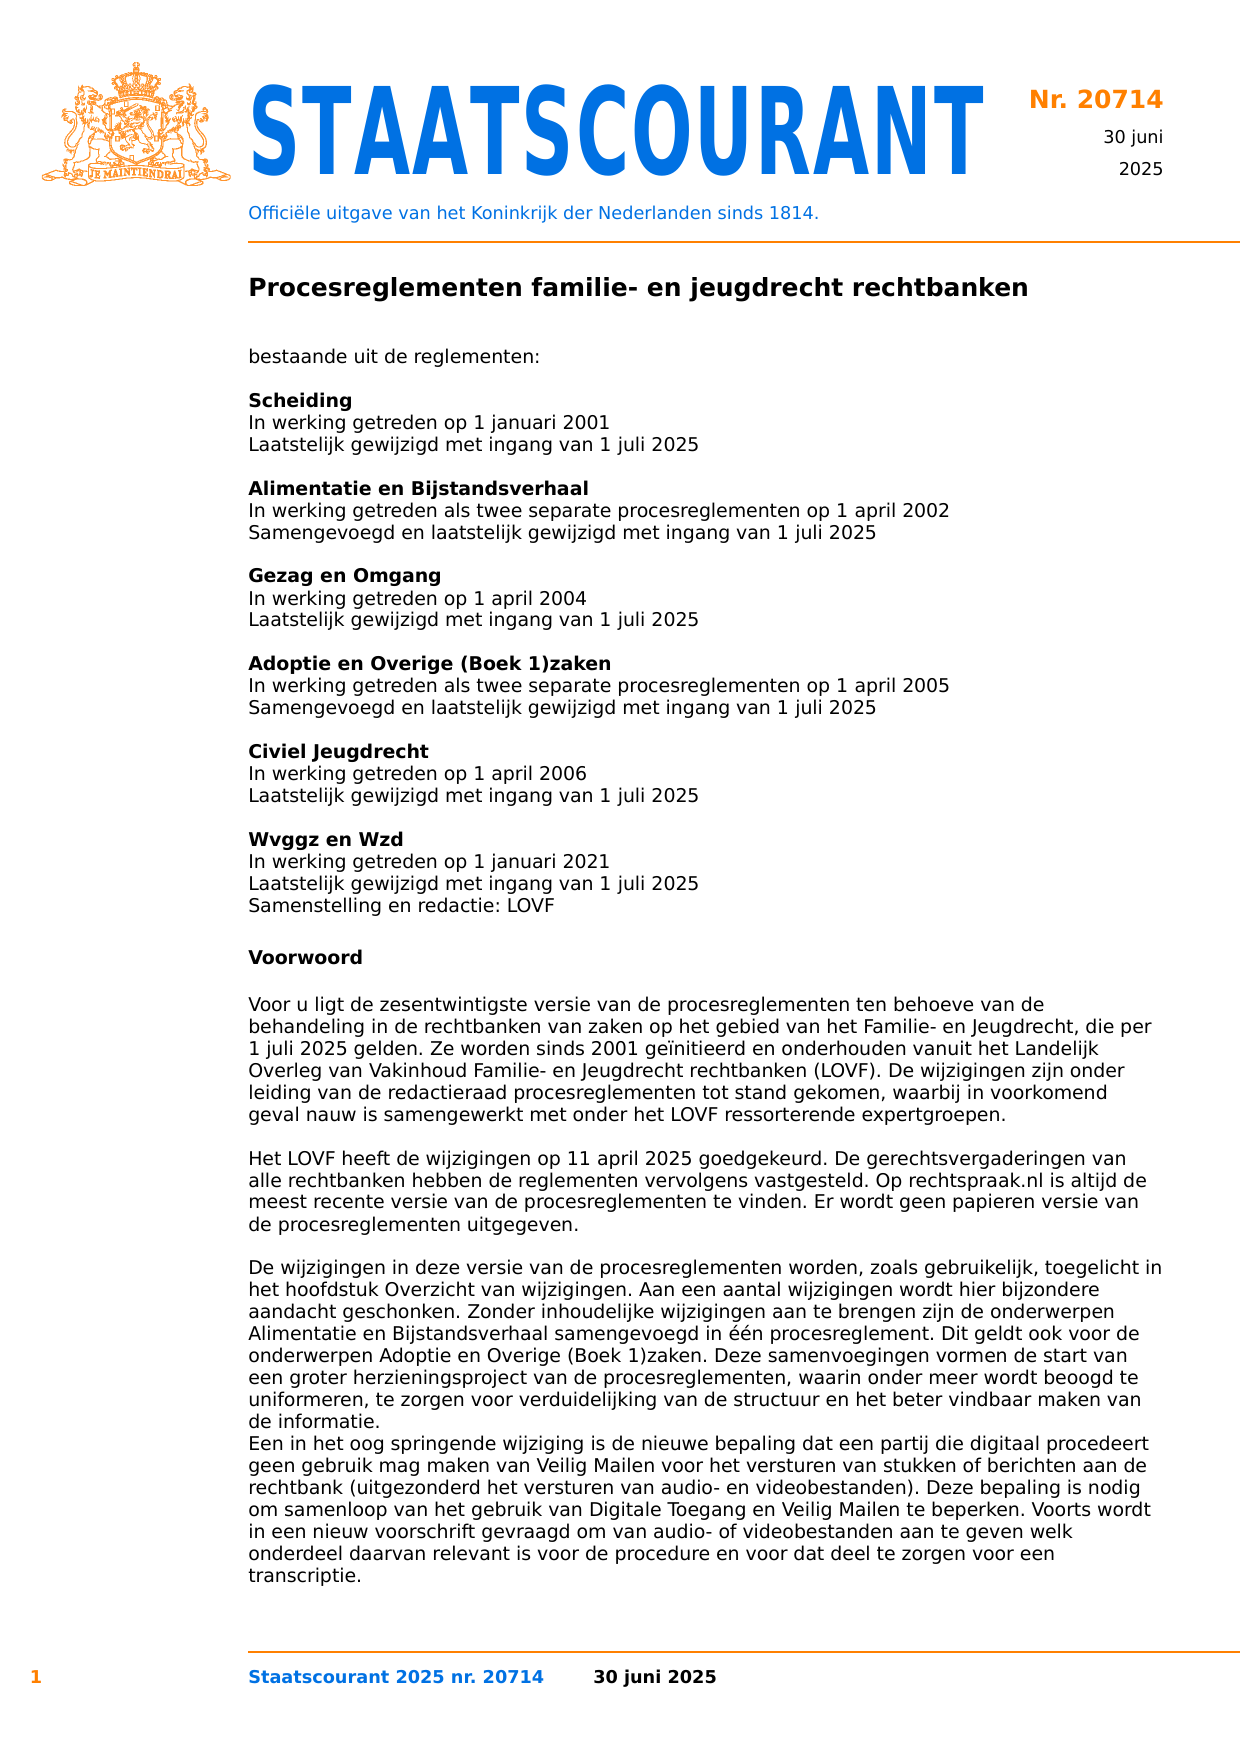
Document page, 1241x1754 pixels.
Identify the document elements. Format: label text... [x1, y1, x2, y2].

table_cell 30 juni [998, 121, 1240, 153]
text Samenstelling en redactie: LOVF [248, 895, 1163, 917]
text Laatstelijk gewijzigd met ingang van 1 juli 2025 [248, 873, 1163, 895]
text Een in het oog springende wijziging is de nieuwe bepaling dat een partij die digitaal procedeert geen gebruik mag maken van Veilig Mailen voor het versturen van stukken of berichten aan de rechtbank (uitgezonderd het versturen van audio- en videobestanden). Deze bepaling is nodig om samenloop van het gebruik van Digitale Toegang en Veilig Mailen te beperken. Voorts wordt in een nieuw voorschrift gevraagd om van audio- of videobestanden aan te geven welk onderdeel daarvan relevant is voor de procedure en voor dat deel te zorgen voor een transcriptie. [248, 1433, 1163, 1587]
text In werking getreden op 1 januari 2001 [248, 412, 1163, 434]
subtitle Voorwoord [248, 947, 1163, 969]
table_cell Officiële uitgave van het Koninkrijk der Nederlanden sinds 1814. [248, 203, 1240, 241]
text bestaande uit de reglementen: [248, 346, 1163, 368]
picture [41, 62, 231, 186]
text Samengevoegd en laatstelijk gewijzigd met ingang van 1 juli 2025 [248, 697, 1163, 719]
text In werking getreden als twee separate procesreglementen op 1 april 2005 [248, 675, 1163, 697]
text Laatstelijk gewijzigd met ingang van 1 juli 2025 [248, 609, 1163, 631]
table_header STAATSCOURANT [248, 62, 998, 203]
table_header [25, 62, 248, 241]
subtitle Procesreglementen familie- en jeugdrecht rechtbanken [248, 273, 1163, 302]
table_header Nr. 20714 [998, 62, 1240, 121]
text Het LOVF heeft de wijzigingen op 11 april 2025 goedgekeurd. De gerechtsvergaderingen van alle rechtbanken hebben de reglementen vervolgens vastgesteld. Op rechtspraak.nl is altijd de meest recente versie van de procesreglementen te vinden. Er wordt geen papieren versie van de procesreglementen uitgegeven. [248, 1147, 1163, 1235]
text Civiel Jeugdrecht [248, 741, 1163, 763]
text De wijzigingen in deze versie van de procesreglementen worden, zoals gebruikelijk, toegelicht in het hoofdstuk Overzicht van wijzigingen. Aan een aantal wijzigingen wordt hier bijzondere aandacht geschonken. Zonder inhoudelijke wijzigingen aan te brengen zijn de onderwerpen Alimentatie en Bijstandsverhaal samengevoegd in één procesreglement. Dit geldt ook voor de onderwerpen Adoptie en Overige (Boek 1)zaken. Deze samenvoegingen vormen de start van een groter herzieningsproject van de procesreglementen, waarin onder meer wordt beoogd te uniformeren, te zorgen voor verduidelijking van de structuur en het beter vindbaar maken van de informatie. [248, 1257, 1163, 1433]
text Wvggz en Wzd [248, 829, 1163, 851]
text In werking getreden op 1 januari 2021 [248, 851, 1163, 873]
text Samengevoegd en laatstelijk gewijzigd met ingang van 1 juli 2025 [248, 522, 1163, 543]
text Laatstelijk gewijzigd met ingang van 1 juli 2025 [248, 785, 1163, 807]
text Alimentatie en Bijstandsverhaal [248, 478, 1163, 499]
text Adoptie en Overige (Boek 1)zaken [248, 653, 1163, 675]
text Laatstelijk gewijzigd met ingang van 1 juli 2025 [248, 434, 1163, 456]
text In werking getreden op 1 april 2006 [248, 763, 1163, 785]
text Gezag en Omgang [248, 565, 1163, 587]
text Voor u ligt de zesentwintigste versie van de procesreglementen ten behoeve van de behandeling in de rechtbanken van zaken op het gebied van het Familie- en Jeugdrecht, die per 1 juli 2025 gelden. Ze worden sinds 2001 geïnitieerd en onderhouden vanuit het Landelijk Overleg van Vakinhoud Familie- en Jeugdrecht rechtbanken (LOVF). De wijzigingen zijn onder leiding van de redactieraad procesreglementen tot stand gekomen, waarbij in voorkomend geval nauw is samengewerkt met onder het LOVF ressorterende expertgroepen. [248, 994, 1163, 1126]
text In werking getreden als twee separate procesreglementen op 1 april 2002 [248, 499, 1163, 522]
table_cell 2025 [998, 153, 1240, 203]
text Scheiding [248, 390, 1163, 412]
text In werking getreden op 1 april 2004 [248, 587, 1163, 609]
